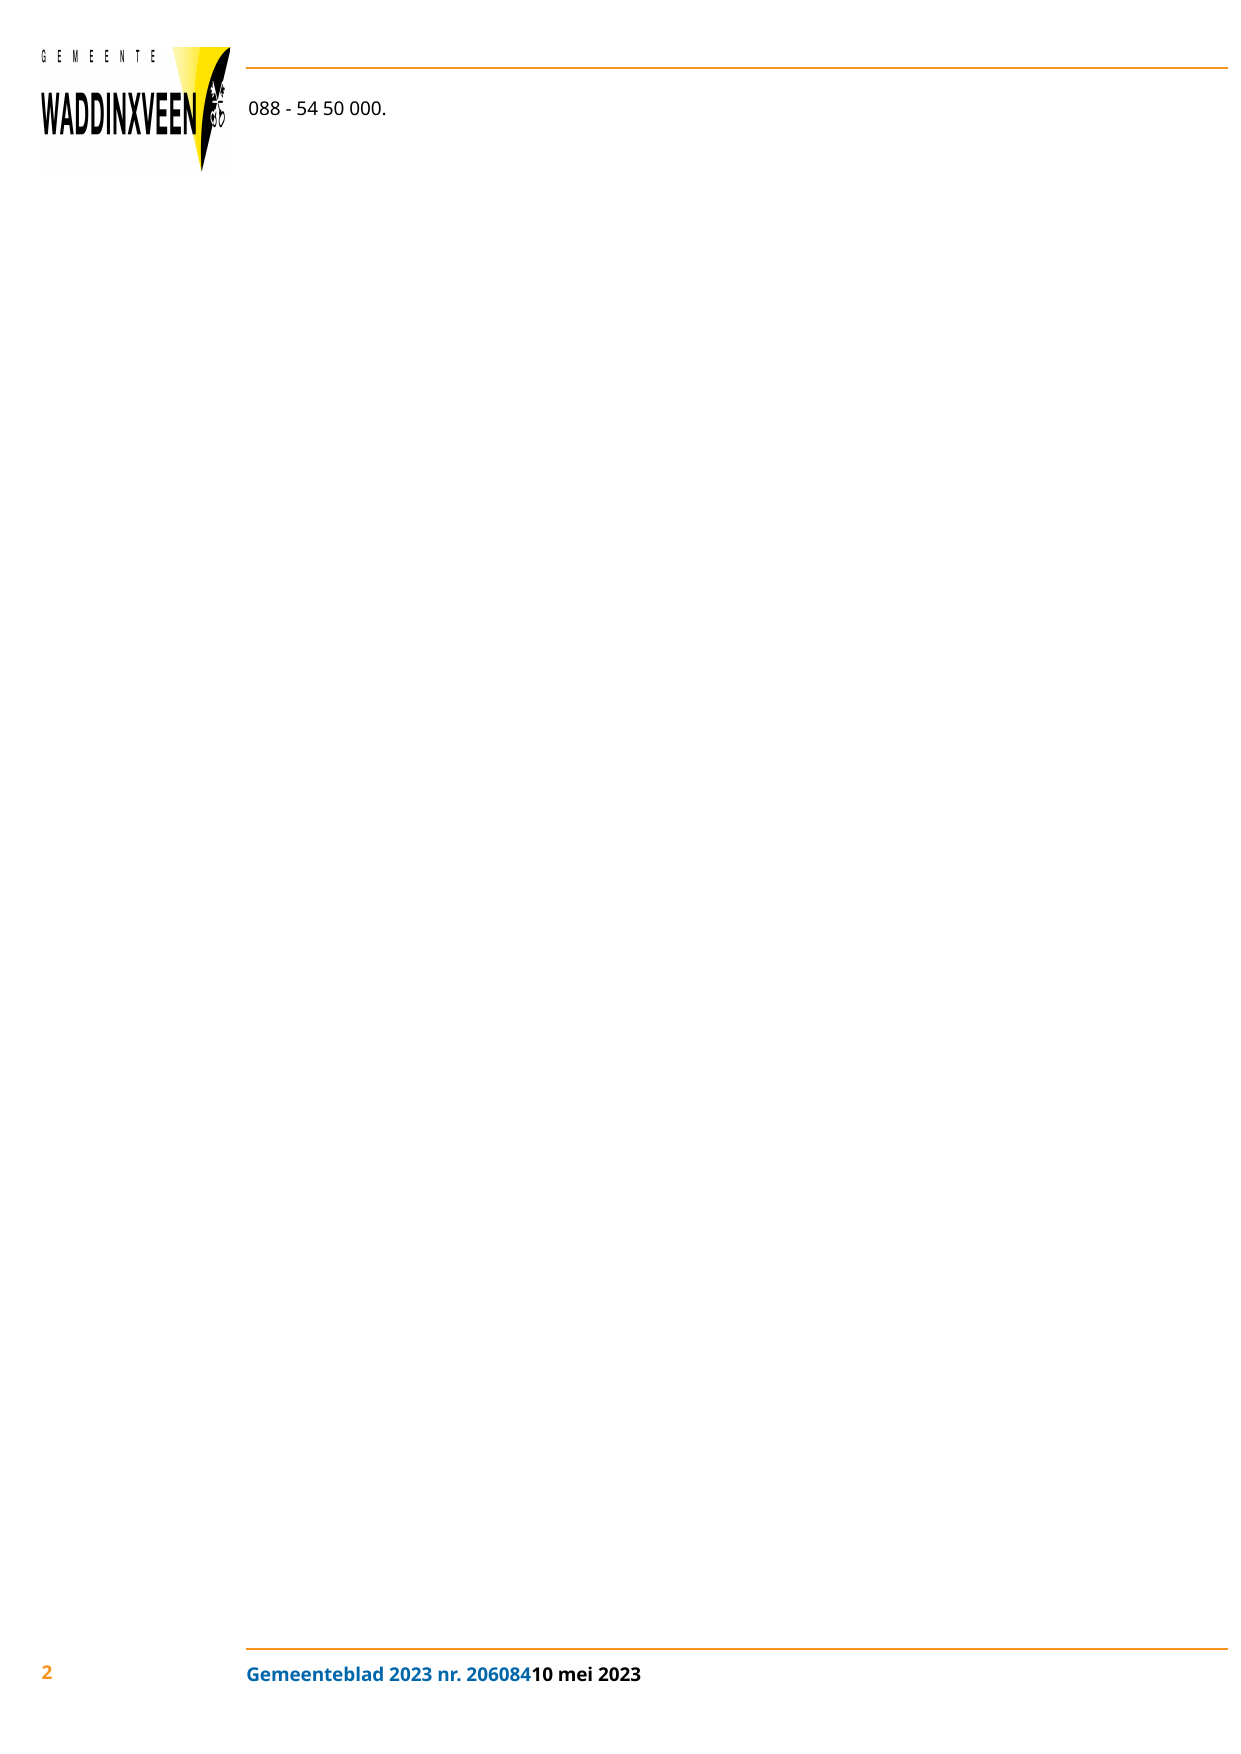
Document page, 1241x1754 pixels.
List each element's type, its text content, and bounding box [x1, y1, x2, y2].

picture [41, 47, 231, 172]
text 088 - 54 50 000. [248, 95, 1152, 121]
